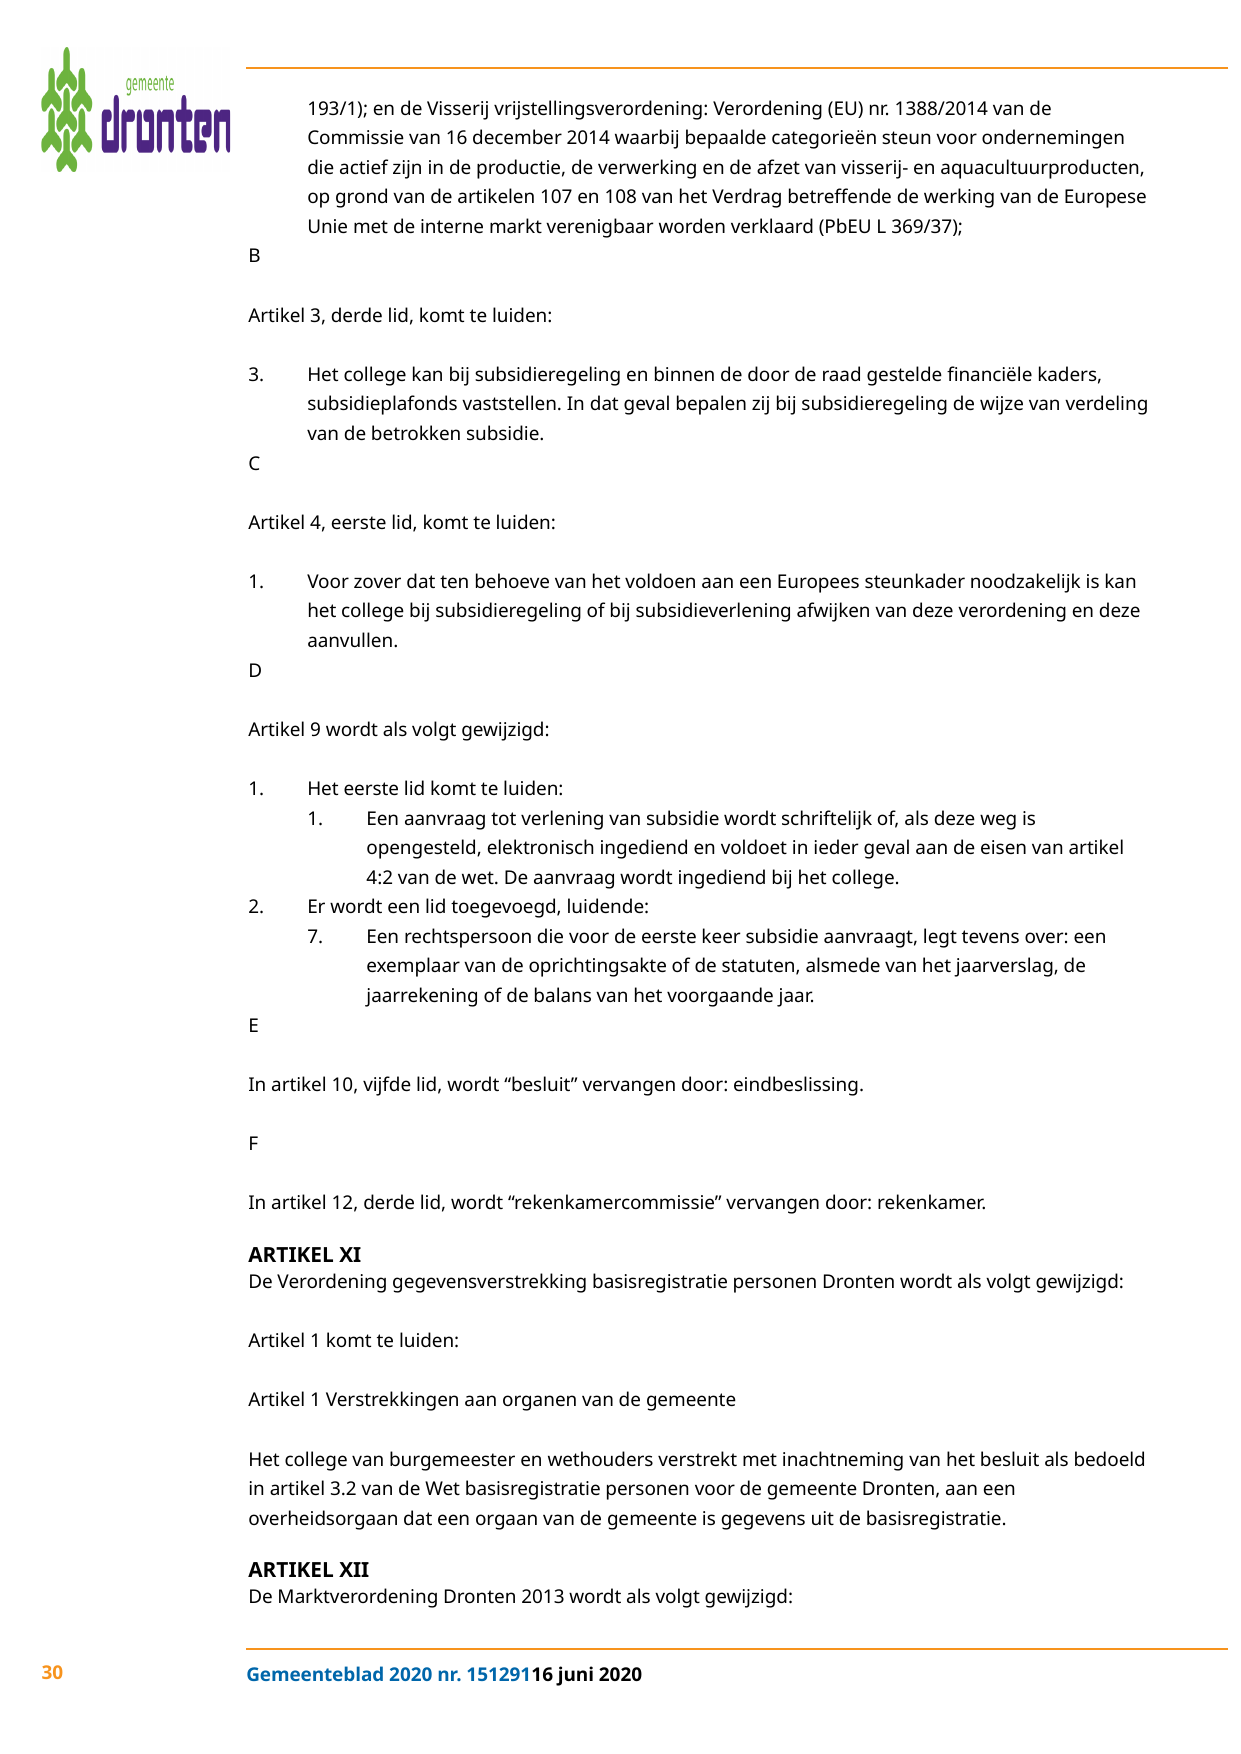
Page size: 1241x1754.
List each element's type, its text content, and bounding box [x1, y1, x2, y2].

text B [248, 243, 1152, 268]
list Het eerste lid komt te luiden: [248, 775, 1152, 801]
list Voor zover dat ten behoeve van het voldoen aan een Europees steunkader noodzakelijk is kan het college bij subsidieregeling of bij subsidieverlening afwijken van deze verordening en deze aanvullen. [248, 568, 1152, 653]
text D [248, 657, 1152, 683]
text In artikel 10, vijfde lid, wordt “besluit” vervangen door: eindbeslissing. [248, 1071, 1152, 1097]
text Artikel 9 wordt als volgt gewijzigd: [248, 716, 1152, 742]
list Het college kan bij subsidieregeling en binnen de door de raad gestelde financiële kaders, subsidieplafonds vaststellen. In dat geval bepalen zij bij subsidieregeling de wijze van verdeling van de betrokken subsidie. [248, 361, 1152, 446]
text In artikel 12, derde lid, wordt “rekenkamercommissie” vervangen door: rekenkamer. [248, 1189, 1152, 1215]
text Artikel 1 komt te luiden: [248, 1327, 1152, 1353]
text C [248, 450, 1152, 476]
picture [41, 47, 231, 172]
text F [248, 1130, 1152, 1156]
text Het college van burgemeester en wethouders verstrekt met inachtneming van het besluit als bedoeld in artikel 3.2 van de Wet basisregistratie personen voor de gemeente Dronten, aan een overheidsorgaan dat een orgaan van de gemeente is gegevens uit de basisregistratie. [248, 1446, 1152, 1531]
text De Marktverordening Dronten 2013 wordt als volgt gewijzigd: [248, 1584, 1152, 1609]
list 193/1); en de Visserij vrijstellingsverordening: Verordening (EU) nr. 1388/2014 van de Commissie van 16 december 2014 waarbij bepaalde categorieën steun voor ondernemingen die actief zijn in de productie, de verwerking en de afzet van visserij- en aquacultuurproducten, op grond van de artikelen 107 en 108 van het Verdrag betreffende de werking van de Europese Unie met de interne markt verenigbaar worden verklaard (PbEU L 369/37); [248, 95, 1152, 239]
list Er wordt een lid toegevoegd, luidende: [248, 893, 1152, 919]
text ARTIKEL XII [248, 1555, 1152, 1584]
text Artikel 4, eerste lid, komt te luiden: [248, 509, 1152, 535]
text De Verordening gegevensverstrekking basisregistratie personen Dronten wordt als volgt gewijzigd: [248, 1268, 1152, 1294]
text Artikel 1 Verstrekkingen aan organen van de gemeente [248, 1387, 1152, 1412]
list Een aanvraag tot verlening van subsidie wordt schriftelijk of, als deze weg is opengesteld, elektronisch ingediend en voldoet in ieder geval aan de eisen van artikel 4:2 van de wet. De aanvraag wordt ingediend bij het college. [307, 805, 1152, 890]
text ARTIKEL XI [248, 1240, 1152, 1268]
list Een rechtspersoon die voor de eerste keer subsidie aanvraagt, legt tevens over: een exemplaar van de oprichtingsakte of de statuten, alsmede van het jaarverslag, de jaarrekening of de balans van het voorgaande jaar. [307, 923, 1152, 1008]
text E [248, 1012, 1152, 1038]
text Artikel 3, derde lid, komt te luiden: [248, 302, 1152, 328]
